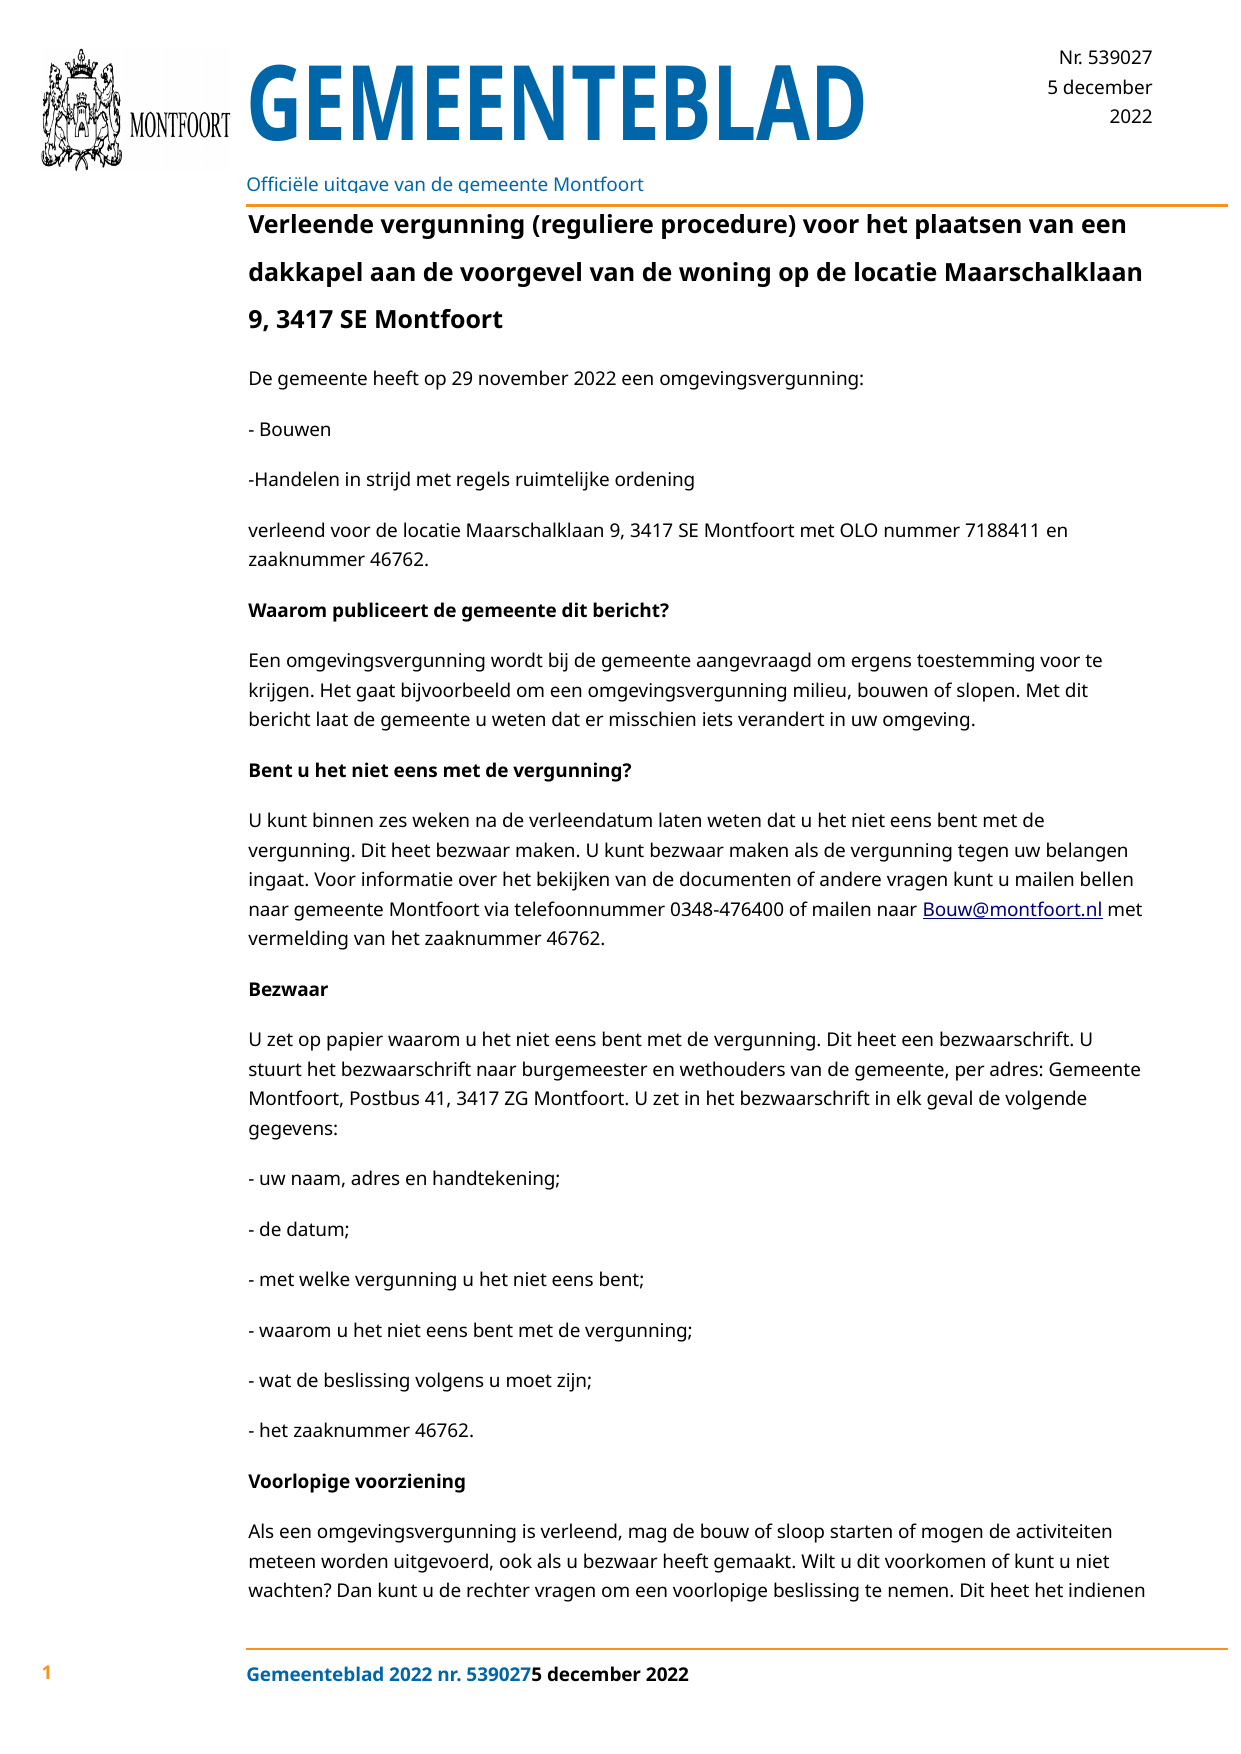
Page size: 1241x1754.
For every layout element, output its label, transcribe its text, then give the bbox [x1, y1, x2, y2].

text - waarom u het niet eens bent met de vergunning; [248, 1317, 1152, 1342]
text - de datum; [248, 1216, 1152, 1242]
text - met welke vergunning u het niet eens bent; [248, 1266, 1152, 1292]
text - Bouwen [248, 416, 1152, 442]
text Bezwaar [248, 976, 1152, 1002]
text Voorlopige voorziening [248, 1468, 1152, 1494]
text U zet op papier waarom u het niet eens bent met de vergunning. Dit heet een bezwaarschrift. U stuurt het bezwaarschrift naar burgemeester en wethouders van de gemeente, per adres: Gemeente Montfoort, Postbus 41, 3417 ZG Montfoort. U zet in het bezwaarschrift in elk geval de volgende gegevens: [248, 1026, 1152, 1141]
text De gemeente heeft op 29 november 2022 een omgevingsvergunning: [248, 366, 1152, 391]
text -Handelen in strijd met regels ruimtelijke ordening [248, 466, 1152, 492]
text - uw naam, adres en handtekening; [248, 1166, 1152, 1191]
text Verleende vergunning (reguliere procedure) voor het plaatsen van een dakkapel aan de voorgevel van de woning op de locatie Maarschalklaan 9, 3417 SE Montfoort [248, 207, 1152, 336]
text verleend voor de locatie Maarschalklaan 9, 3417 SE Montfoort met OLO nummer 7188411 en zaaknummer 46762. [248, 517, 1152, 572]
text - wat de beslissing volgens u moet zijn; [248, 1367, 1152, 1393]
text U kunt binnen zes weken na de verleendatum laten weten dat u het niet eens bent met de vergunning. Dit heet bezwaar maken. U kunt bezwaar maken als de vergunning tegen uw belangen ingaat. Voor informatie over het bekijken van de documenten of andere vragen kunt u mailen bellen naar gemeente Montfoort via telefoonnummer 0348-476400 of mailen naar Bouw@montfoort.nl met vermelding van het zaaknummer 46762. [248, 807, 1152, 951]
text - het zaaknummer 46762. [248, 1418, 1152, 1443]
text Een omgevingsvergunning wordt bij de gemeente aangevraagd om ergens toestemming voor te krijgen. Het gaat bijvoorbeeld om een omgevingsvergunning milieu, bouwen of slopen. Met dit bericht laat de gemeente u weten dat er misschien iets verandert in uw omgeving. [248, 647, 1152, 732]
picture [41, 47, 231, 172]
text Bent u het niet eens met de vergunning? [248, 757, 1152, 782]
text Waarom publiceert de gemeente dit bericht? [248, 597, 1152, 622]
text Als een omgevingsvergunning is verleend, mag de bouw of sloop starten of mogen de activiteiten meteen worden uitgevoerd, ook als u bezwaar heeft gemaakt. Wilt u dit voorkomen of kunt u niet wachten? Dan kunt u de rechter vragen om een voorlopige beslissing te nemen. Dit heet het indienen [248, 1518, 1152, 1603]
